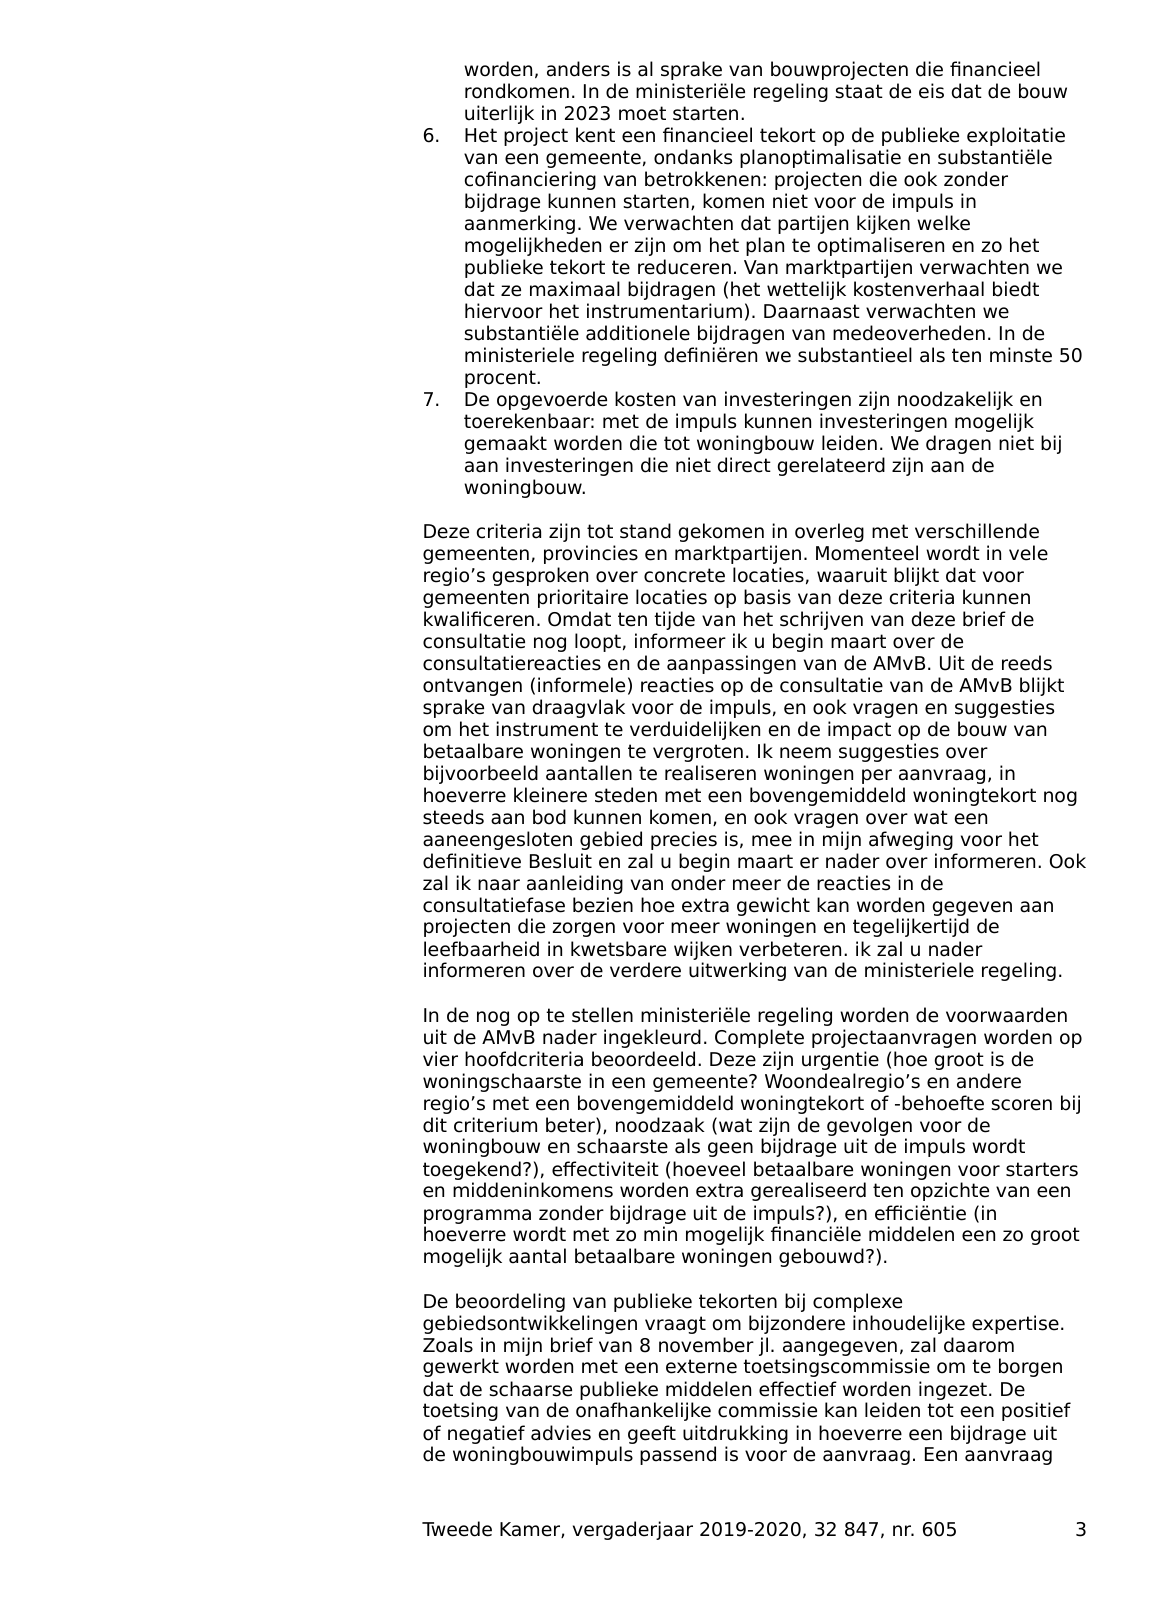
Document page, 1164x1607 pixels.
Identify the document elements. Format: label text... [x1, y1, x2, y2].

text De beoordeling van publieke tekorten bij complexe gebiedsontwikkelingen vraagt om bijzondere inhoudelijke expertise. Zoals in mijn brief van 8 november jl. aangegeven, zal daarom gewerkt worden met een externe toetsingscommissie om te borgen dat de schaarse publieke middelen effectief worden ingezet. De toetsing van de onafhankelijke commissie kan leiden tot een positief of negatief advies en geeft uitdrukking in hoeverre een bijdrage uit de woningbouwimpuls passend is voor de aanvraag. Een aanvraag [422, 1291, 1087, 1466]
text 7. De opgevoerde kosten van investeringen zijn noodzakelijk en toerekenbaar: met de impuls kunnen investeringen mogelijk gemaakt worden die tot woningbouw leiden. We dragen niet bij aan investeringen die niet direct gerelateerd zijn aan de woningbouw. [422, 389, 1087, 499]
text worden, anders is al sprake van bouwprojecten die financieel rondkomen. In de ministeriële regeling staat de eis dat de bouw uiterlijk in 2023 moet starten. [422, 59, 1087, 125]
text Deze criteria zijn tot stand gekomen in overleg met verschillende gemeenten, provincies en marktpartijen. Momenteel wordt in vele regio’s gesproken over concrete locaties, waaruit blijkt dat voor gemeenten prioritaire locaties op basis van deze criteria kunnen kwalificeren. Omdat ten tijde van het schrijven van deze brief de consultatie nog loopt, informeer ik u begin maart over de consultatiereacties en de aanpassingen van de AMvB. Uit de reeds ontvangen (informele) reacties op de consultatie van de AMvB blijkt sprake van draagvlak voor de impuls, en ook vragen en suggesties om het instrument te verduidelijken en de impact op de bouw van betaalbare woningen te vergroten. Ik neem suggesties over bijvoorbeeld aantallen te realiseren woningen per aanvraag, in hoeverre kleinere steden met een bovengemiddeld woningtekort nog steeds aan bod kunnen komen, en ook vragen over wat een aaneengesloten gebied precies is, mee in mijn afweging voor het definitieve Besluit en zal u begin maart er nader over informeren. Ook zal ik naar aanleiding van onder meer de reacties in de consultatiefase bezien hoe extra gewicht kan worden gegeven aan projecten die zorgen voor meer woningen en tegelijkertijd de leefbaarheid in kwetsbare wijken verbeteren. ik zal u nader informeren over de verdere uitwerking van de ministeriele regeling. [422, 521, 1087, 982]
text 6. Het project kent een financieel tekort op de publieke exploitatie van een gemeente, ondanks planoptimalisatie en substantiële cofinanciering van betrokkenen: projecten die ook zonder bijdrage kunnen starten, komen niet voor de impuls in aanmerking. We verwachten dat partijen kijken welke mogelijkheden er zijn om het plan te optimaliseren en zo het publieke tekort te reduceren. Van marktpartijen verwachten we dat ze maximaal bijdragen (het wettelijk kostenverhaal biedt hiervoor het instrumentarium). Daarnaast verwachten we substantiële additionele bijdragen van medeoverheden. In de ministeriele regeling definiëren we substantieel als ten minste 50 procent. [422, 125, 1087, 389]
text In de nog op te stellen ministeriële regeling worden de voorwaarden uit de AMvB nader ingekleurd. Complete projectaanvragen worden op vier hoofdcriteria beoordeeld. Deze zijn urgentie (hoe groot is de woningschaarste in een gemeente? Woondealregio’s en andere regio’s met een bovengemiddeld woningtekort of -behoefte scoren bij dit criterium beter), noodzaak (wat zijn de gevolgen voor de woningbouw en schaarste als geen bijdrage uit de impuls wordt toegekend?), effectiviteit (hoeveel betaalbare woningen voor starters en middeninkomens worden extra gerealiseerd ten opzichte van een programma zonder bijdrage uit de impuls?), en efficiëntie (in hoeverre wordt met zo min mogelijk financiële middelen een zo groot mogelijk aantal betaalbare woningen gebouwd?). [422, 1004, 1087, 1268]
